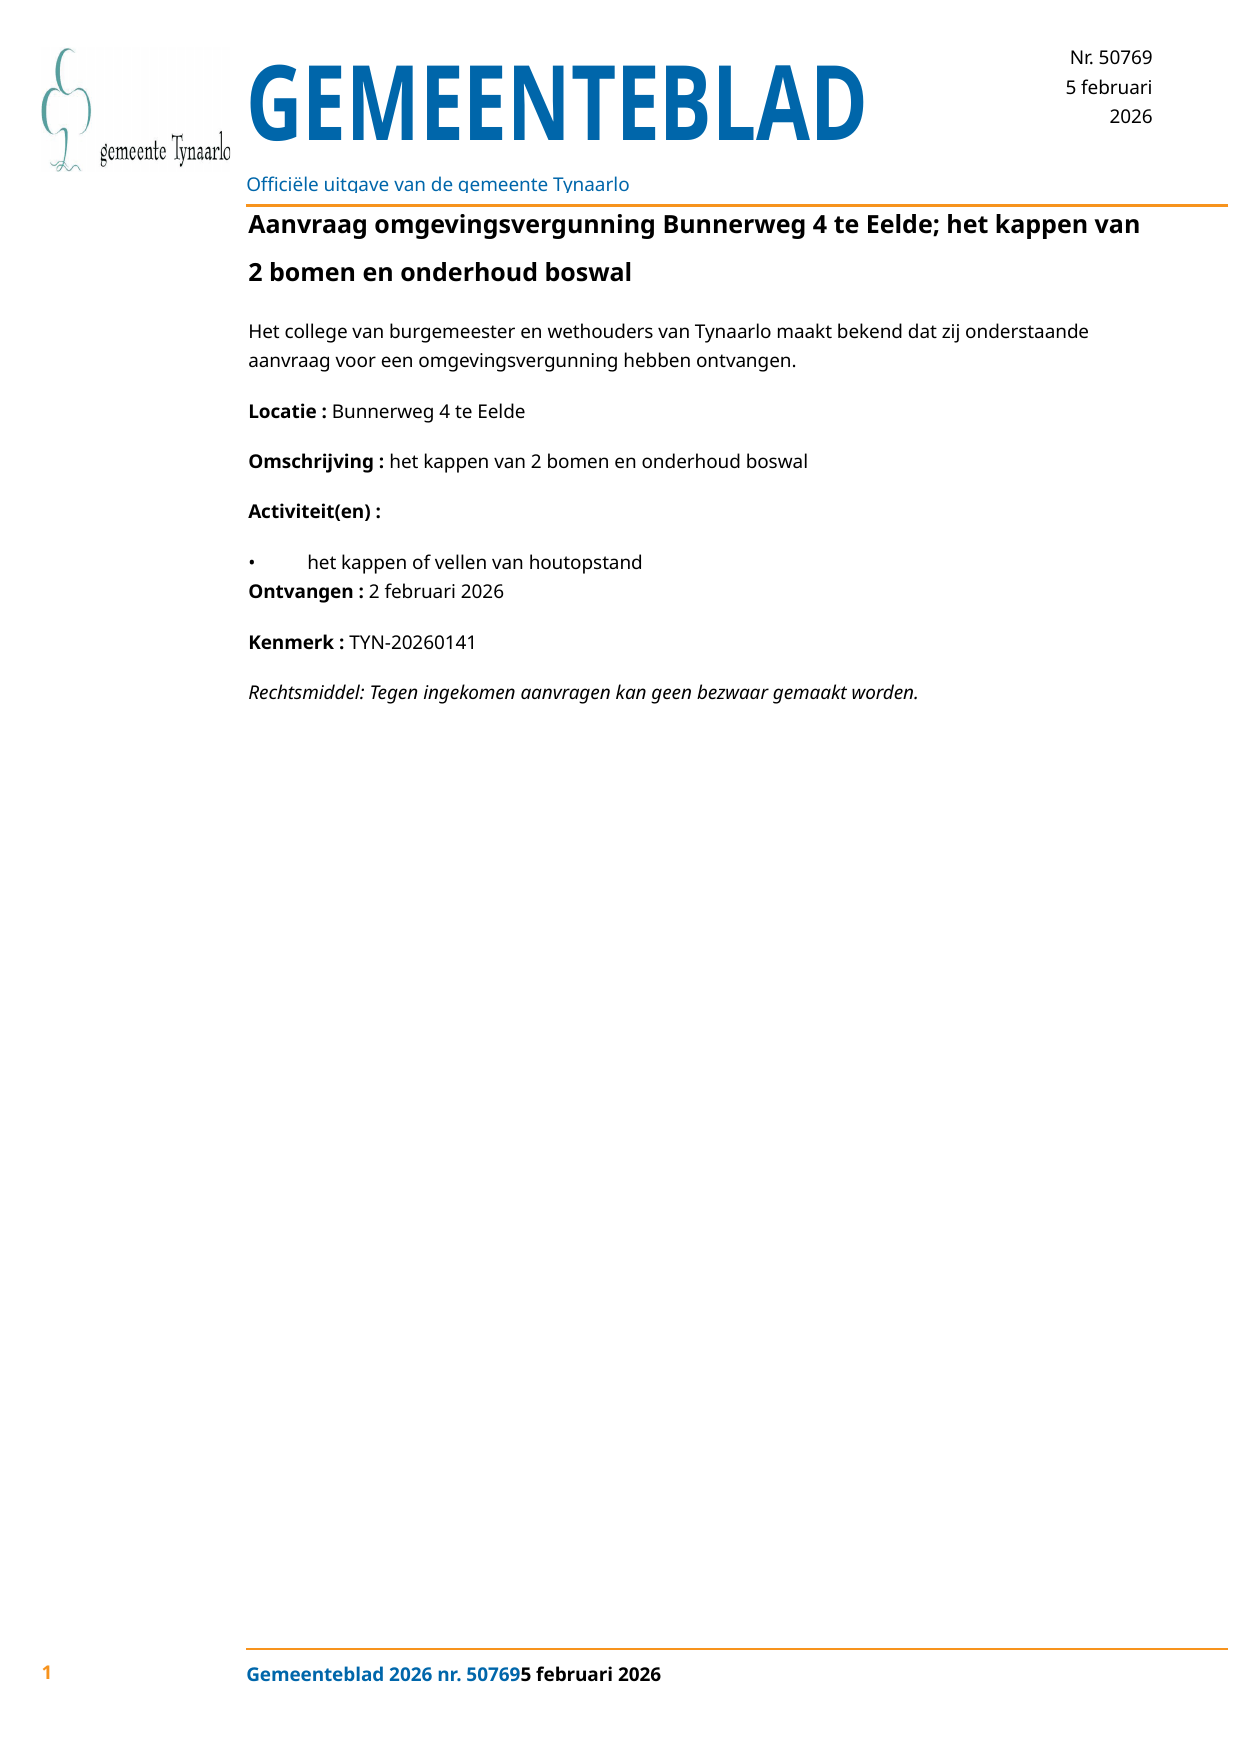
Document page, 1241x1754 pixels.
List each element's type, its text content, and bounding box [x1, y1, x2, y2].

list het kappen of vellen van houtopstand [248, 549, 1152, 575]
text Ontvangen : 2 februari 2026 [248, 579, 1152, 604]
text Locatie : Bunnerweg 4 te Eelde [248, 398, 1152, 424]
text Omschrijving : het kappen van 2 bomen en onderhoud boswal [248, 448, 1152, 474]
text Rechtsmiddel: Tegen ingekomen aanvragen kan geen bezwaar gemaakt worden. [248, 679, 1152, 705]
text Kenmerk : TYN-20260141 [248, 629, 1152, 655]
text Aanvraag omgevingsvergunning Bunnerweg 4 te Eelde; het kappen van 2 bomen en onderhoud boswal [248, 207, 1152, 288]
picture [41, 47, 231, 172]
text Activiteit(en) : [248, 499, 1152, 524]
text Het college van burgemeester en wethouders van Tynaarlo maakt bekend dat zij onderstaande aanvraag voor een omgevingsvergunning hebben ontvangen. [248, 318, 1152, 373]
